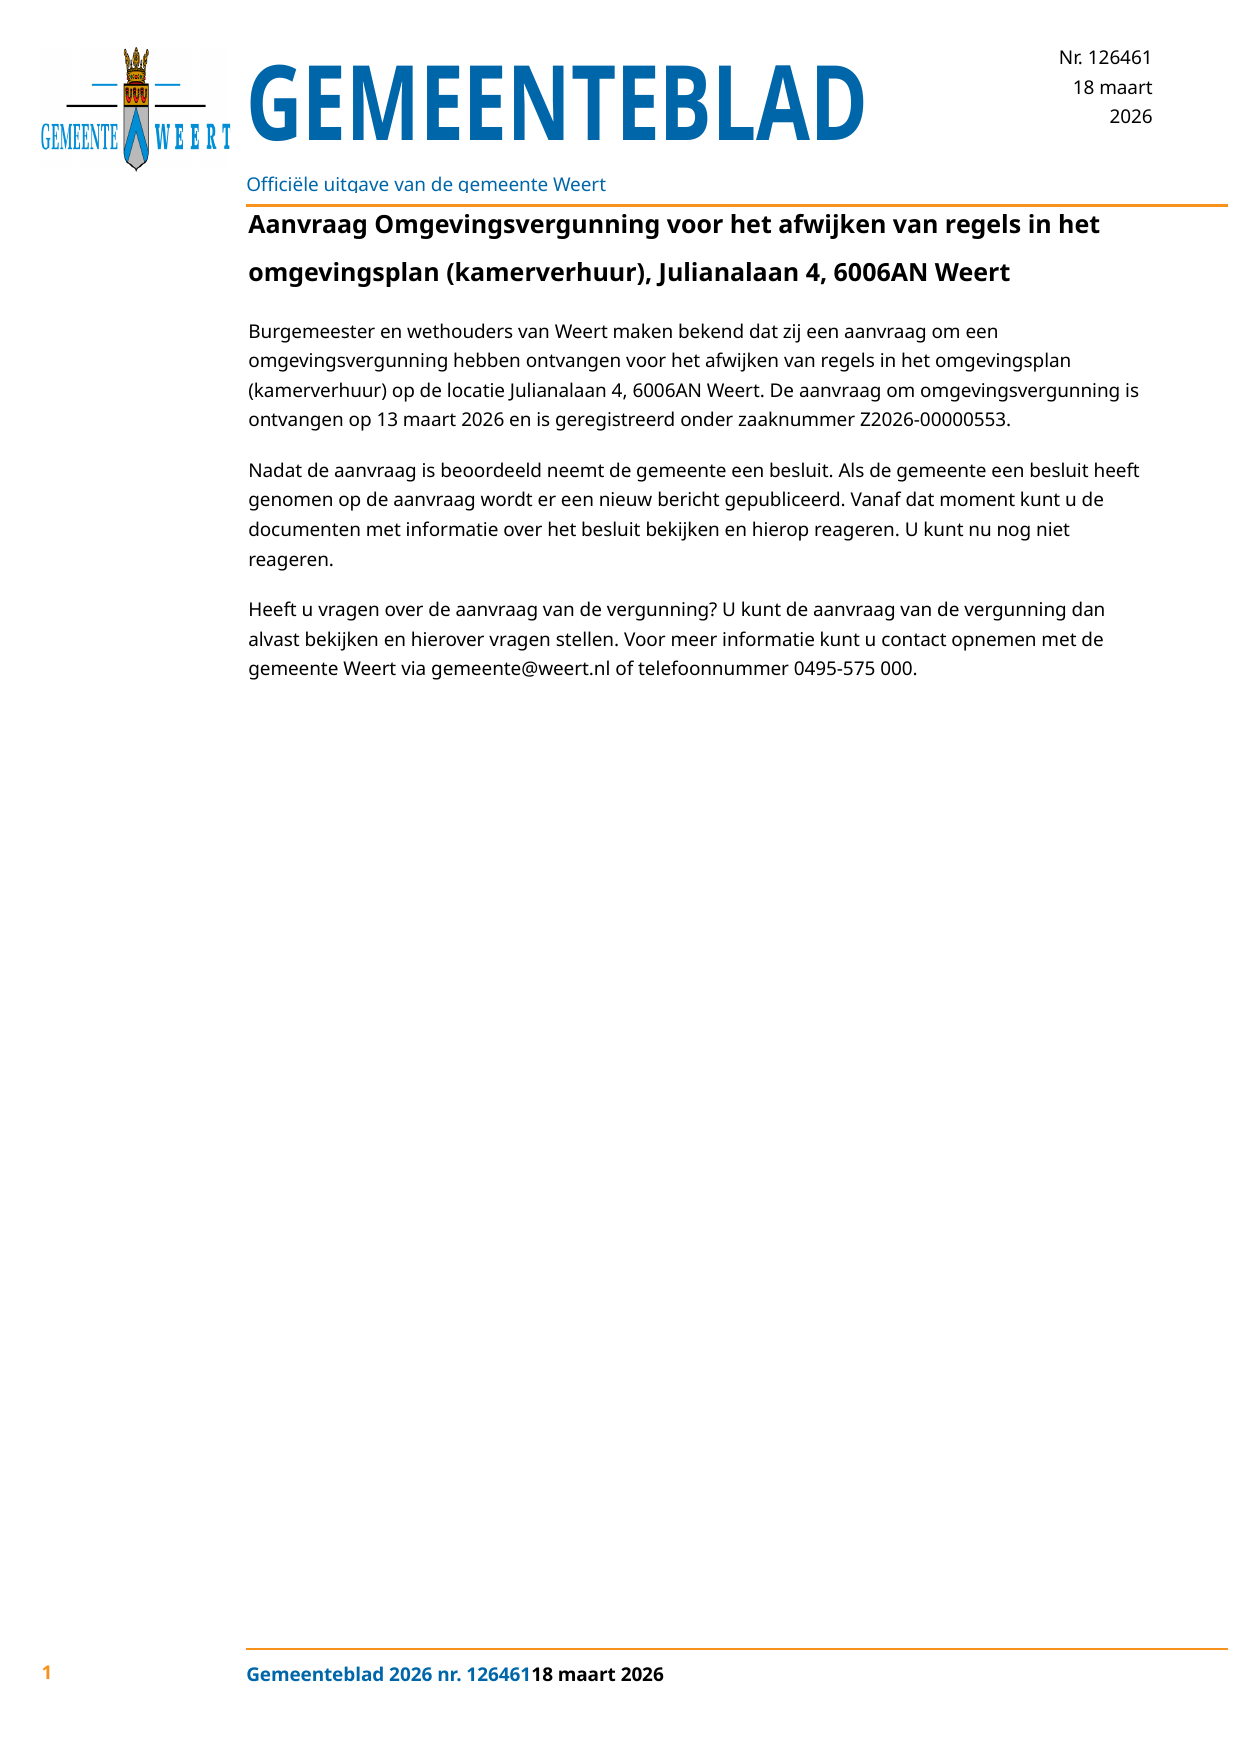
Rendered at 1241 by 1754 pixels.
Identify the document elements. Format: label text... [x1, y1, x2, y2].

text Heeft u vragen over de aanvraag van de vergunning? U kunt de aanvraag van de vergunning dan alvast bekijken en hierover vragen stellen. Voor meer informatie kunt u contact opnemen met de gemeente Weert via gemeente@weert.nl of telefoonnummer 0495-575 000. [248, 596, 1152, 681]
text Burgemeester en wethouders van Weert maken bekend dat zij een aanvraag om een omgevingsvergunning hebben ontvangen voor het afwijken van regels in het omgevingsplan (kamerverhuur) op de locatie Julianalaan 4, 6006AN Weert. De aanvraag om omgevingsvergunning is ontvangen op 13 maart 2026 en is geregistreerd onder zaaknummer Z2026-00000553. [248, 318, 1152, 432]
text Nadat de aanvraag is beoordeeld neemt de gemeente een besluit. Als de gemeente een besluit heeft genomen op de aanvraag wordt er een nieuw bericht gepubliceerd. Vanaf dat moment kunt u de documenten met informatie over het besluit bekijken en hierop reageren. U kunt nu nog niet reageren. [248, 457, 1152, 572]
text Aanvraag Omgevingsvergunning voor het afwijken van regels in het omgevingsplan (kamerverhuur), Julianalaan 4, 6006AN Weert [248, 207, 1152, 288]
picture [41, 47, 231, 172]
